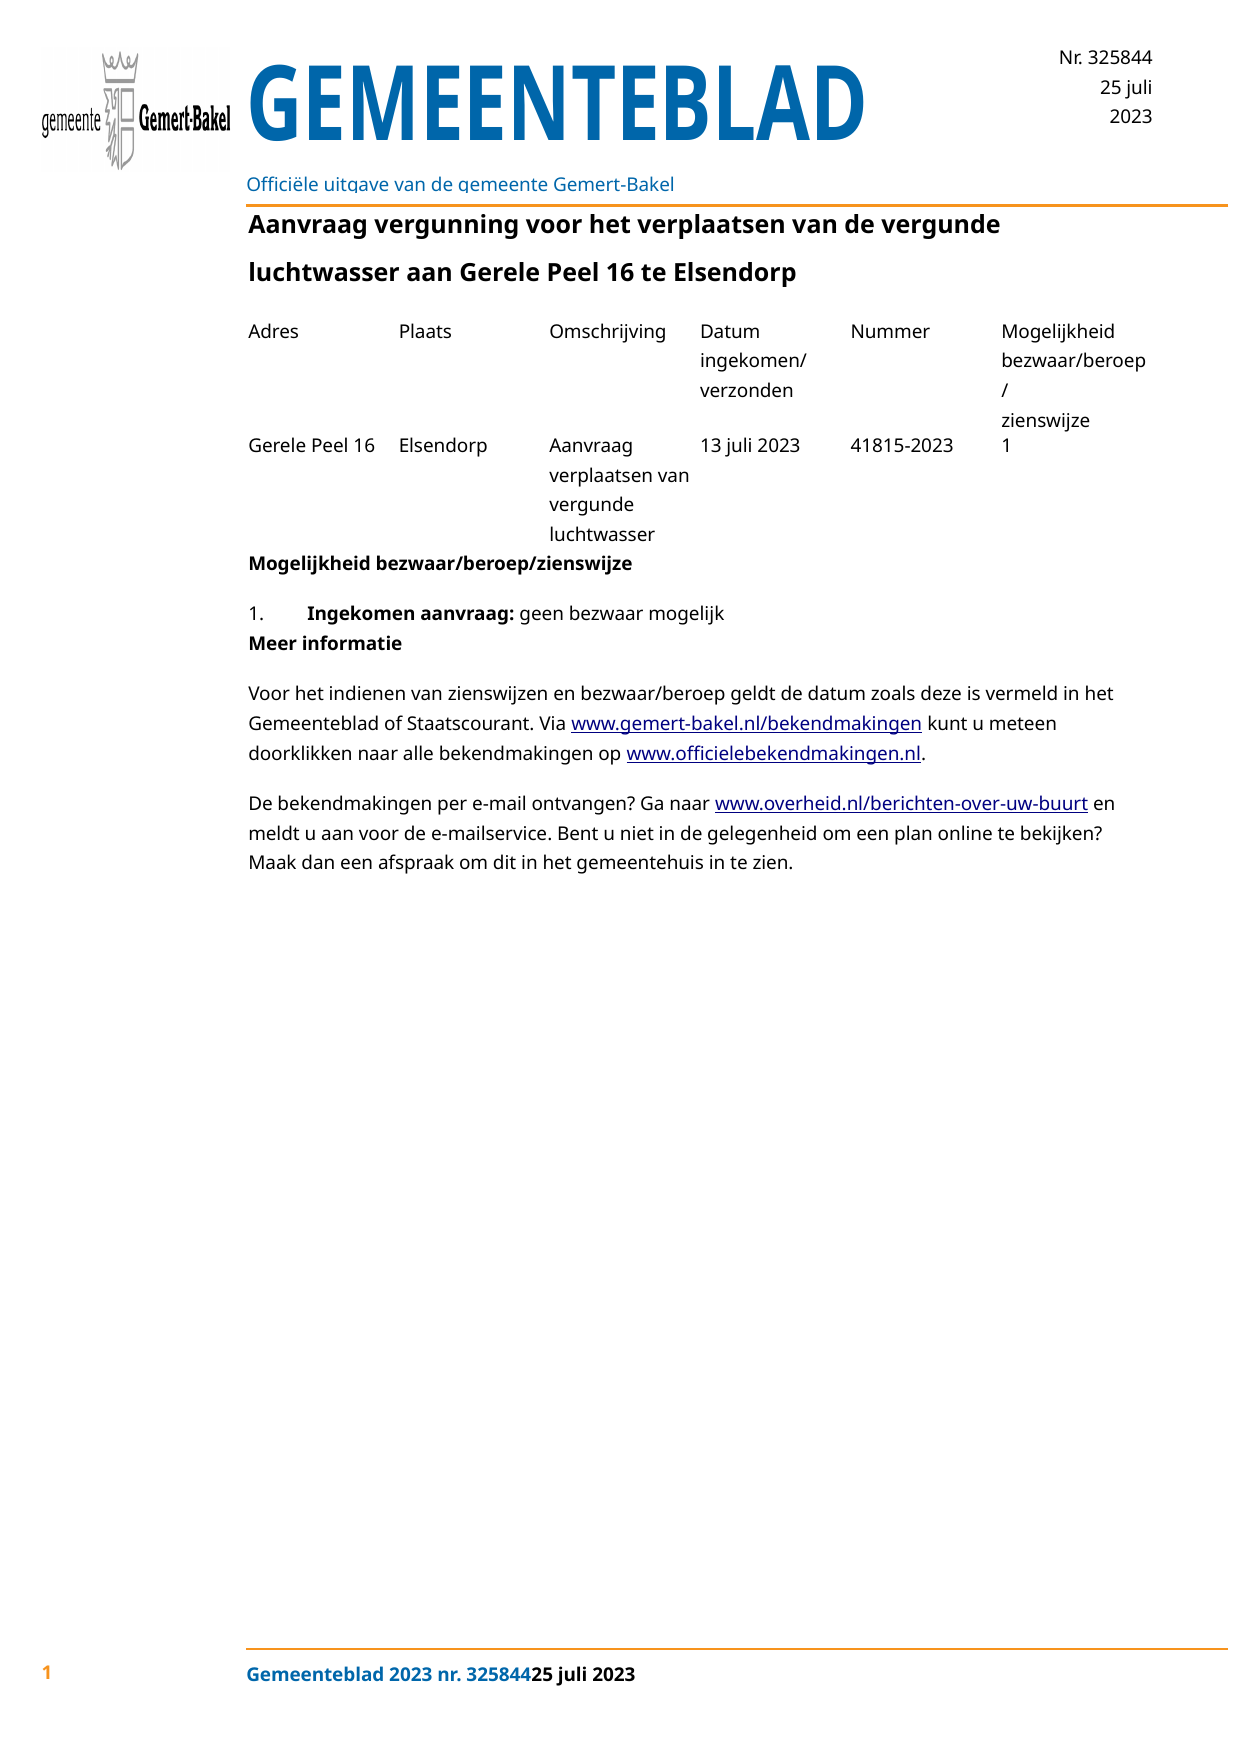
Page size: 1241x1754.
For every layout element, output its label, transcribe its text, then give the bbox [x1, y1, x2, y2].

table_header Plaats [399, 318, 549, 432]
table_cell 41815-2023 [850, 433, 1001, 547]
table_cell Gerele Peel 16 [248, 433, 398, 547]
table_header Adres [248, 318, 398, 432]
list Ingekomen aanvraag: geen bezwaar mogelijk [248, 601, 1152, 626]
text Meer informatie [248, 630, 1152, 656]
table_cell Elsendorp [399, 433, 549, 547]
table_header Nummer [850, 318, 1001, 432]
text Voor het indienen van zienswijzen en bezwaar/beroep geldt de datum zoals deze is vermeld in het Gemeenteblad of Staatscourant. Via www.gemert-bakel.nl/bekendmakingen kunt u meteen doorklikken naar alle bekendmakingen op www.officielebekendmakingen.nl. [248, 681, 1152, 766]
text De bekendmakingen per e-mail ontvangen? Ga naar www.overheid.nl/berichten-over-uw-buurt en meldt u aan voor de e-mailservice. Bent u niet in de gelegenheid om een plan online te bekijken? Maak dan een afspraak om dit in het gemeentehuis in te zien. [248, 790, 1152, 875]
text Mogelijkheid bezwaar/beroep/zienswijze [248, 550, 1152, 576]
table_header Datum ingekomen/ verzonden [700, 318, 850, 432]
table_header Mogelijkheid bezwaar/beroep/ zienswijze [1001, 318, 1152, 432]
table_header Omschrijving [549, 318, 700, 432]
table_cell Aanvraag verplaatsen van vergunde luchtwasser [549, 433, 700, 547]
table_cell 13 juli 2023 [700, 433, 850, 547]
text Aanvraag vergunning voor het verplaatsen van de vergunde luchtwasser aan Gerele Peel 16 te Elsendorp [248, 207, 1152, 288]
picture [41, 47, 231, 172]
table_cell 1 [1001, 433, 1152, 547]
